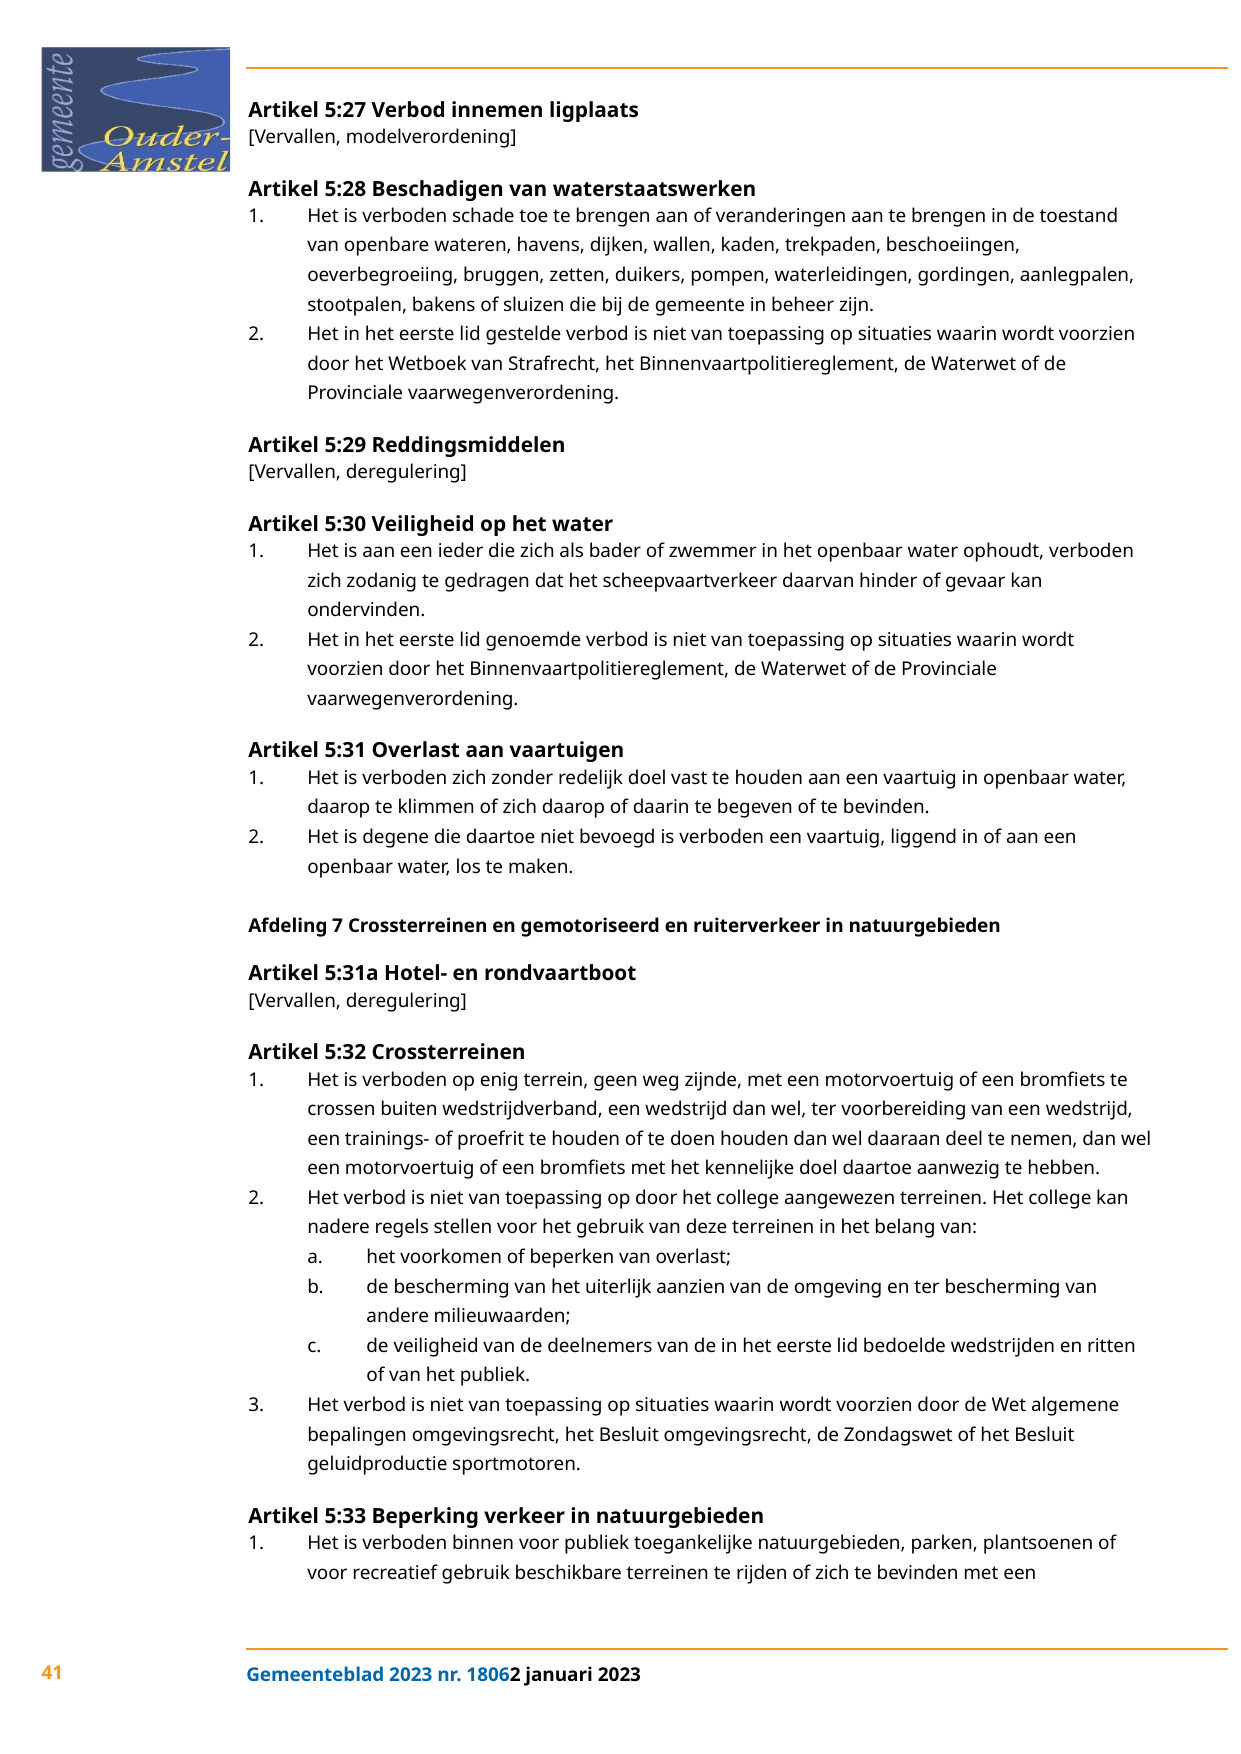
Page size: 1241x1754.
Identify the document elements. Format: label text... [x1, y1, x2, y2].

text Artikel 5:30 Veiligheid op het water [248, 509, 1152, 537]
text Artikel 5:28 Beschadigen van waterstaatswerken [248, 174, 1152, 202]
list Het is degene die daartoe niet bevoegd is verboden een vaartuig, liggend in of aan een openbaar water, los te maken. [248, 823, 1152, 878]
list Het is verboden zich zonder redelijk doel vast te houden aan een vaartuig in openbaar water, daarop te klimmen of zich daarop of daarin te begeven of te bevinden. [248, 764, 1152, 819]
text Afdeling 7 Crossterreinen en gemotoriseerd en ruiterverkeer in natuurgebieden [248, 912, 1152, 938]
list Het in het eerste lid gestelde verbod is niet van toepassing op situaties waarin wordt voorzien door het Wetboek van Strafrecht, het Binnenvaartpolitiereglement, de Waterwet of de Provinciale vaarwegenverordening. [248, 320, 1152, 405]
text Artikel 5:29 Reddingsmiddelen [248, 430, 1152, 458]
list de veiligheid van de deelnemers van de in het eerste lid bedoelde wedstrijden en ritten of van het publiek. [307, 1332, 1152, 1387]
list Het is verboden op enig terrein, geen weg zijnde, met een motorvoertuig of een bromfiets te crossen buiten wedstrijdverband, een wedstrijd dan wel, ter voorbereiding van een wedstrijd, een trainings- of proefrit te houden of te doen houden dan wel daaraan deel te nemen, dan wel een motorvoertuig of een bromfiets met het kennelijke doel daartoe aanwezig te hebben. [248, 1066, 1152, 1180]
list Het is aan een ieder die zich als bader of zwemmer in het openbaar water ophoudt, verboden zich zodanig te gedragen dat het scheepvaartverkeer daarvan hinder of gevaar kan ondervinden. [248, 537, 1152, 622]
list Het in het eerste lid genoemde verbod is niet van toepassing op situaties waarin wordt voorzien door het Binnenvaartpolitiereglement, de Waterwet of de Provinciale vaarwegenverordening. [248, 626, 1152, 711]
text [Vervallen, deregulering] [248, 458, 1152, 484]
list de bescherming van het uiterlijk aanzien van de omgeving en ter bescherming van andere milieuwaarden; [307, 1273, 1152, 1328]
text Artikel 5:31a Hotel- en rondvaartboot [248, 958, 1152, 987]
text [Vervallen, modelverordening] [248, 123, 1152, 149]
list Het is verboden binnen voor publiek toegankelijke natuurgebieden, parken, plantsoenen of voor recreatief gebruik beschikbare terreinen te rijden of zich te bevinden met een [248, 1529, 1152, 1584]
text Artikel 5:27 Verbod innemen ligplaats [248, 95, 1152, 123]
text [Vervallen, deregulering] [248, 987, 1152, 1013]
picture [41, 47, 231, 172]
text Artikel 5:31 Overlast aan vaartuigen [248, 736, 1152, 764]
text Artikel 5:33 Beperking verkeer in natuurgebieden [248, 1501, 1152, 1529]
text Artikel 5:32 Crossterreinen [248, 1037, 1152, 1066]
list Het verbod is niet van toepassing op situaties waarin wordt voorzien door de Wet algemene bepalingen omgevingsrecht, het Besluit omgevingsrecht, de Zondagswet of het Besluit geluidproductie sportmotoren. [248, 1391, 1152, 1476]
list Het is verboden schade toe te brengen aan of veranderingen aan te brengen in de toestand van openbare wateren, havens, dijken, wallen, kaden, trekpaden, beschoeiingen, oeverbegroeiing, bruggen, zetten, duikers, pompen, waterleidingen, gordingen, aanlegpalen, stootpalen, bakens of sluizen die bij de gemeente in beheer zijn. [248, 202, 1152, 317]
list het voorkomen of beperken van overlast; [307, 1243, 1152, 1269]
list Het verbod is niet van toepassing op door het college aangewezen terreinen. Het college kan nadere regels stellen voor het gebruik van deze terreinen in het belang van: [248, 1184, 1152, 1239]
